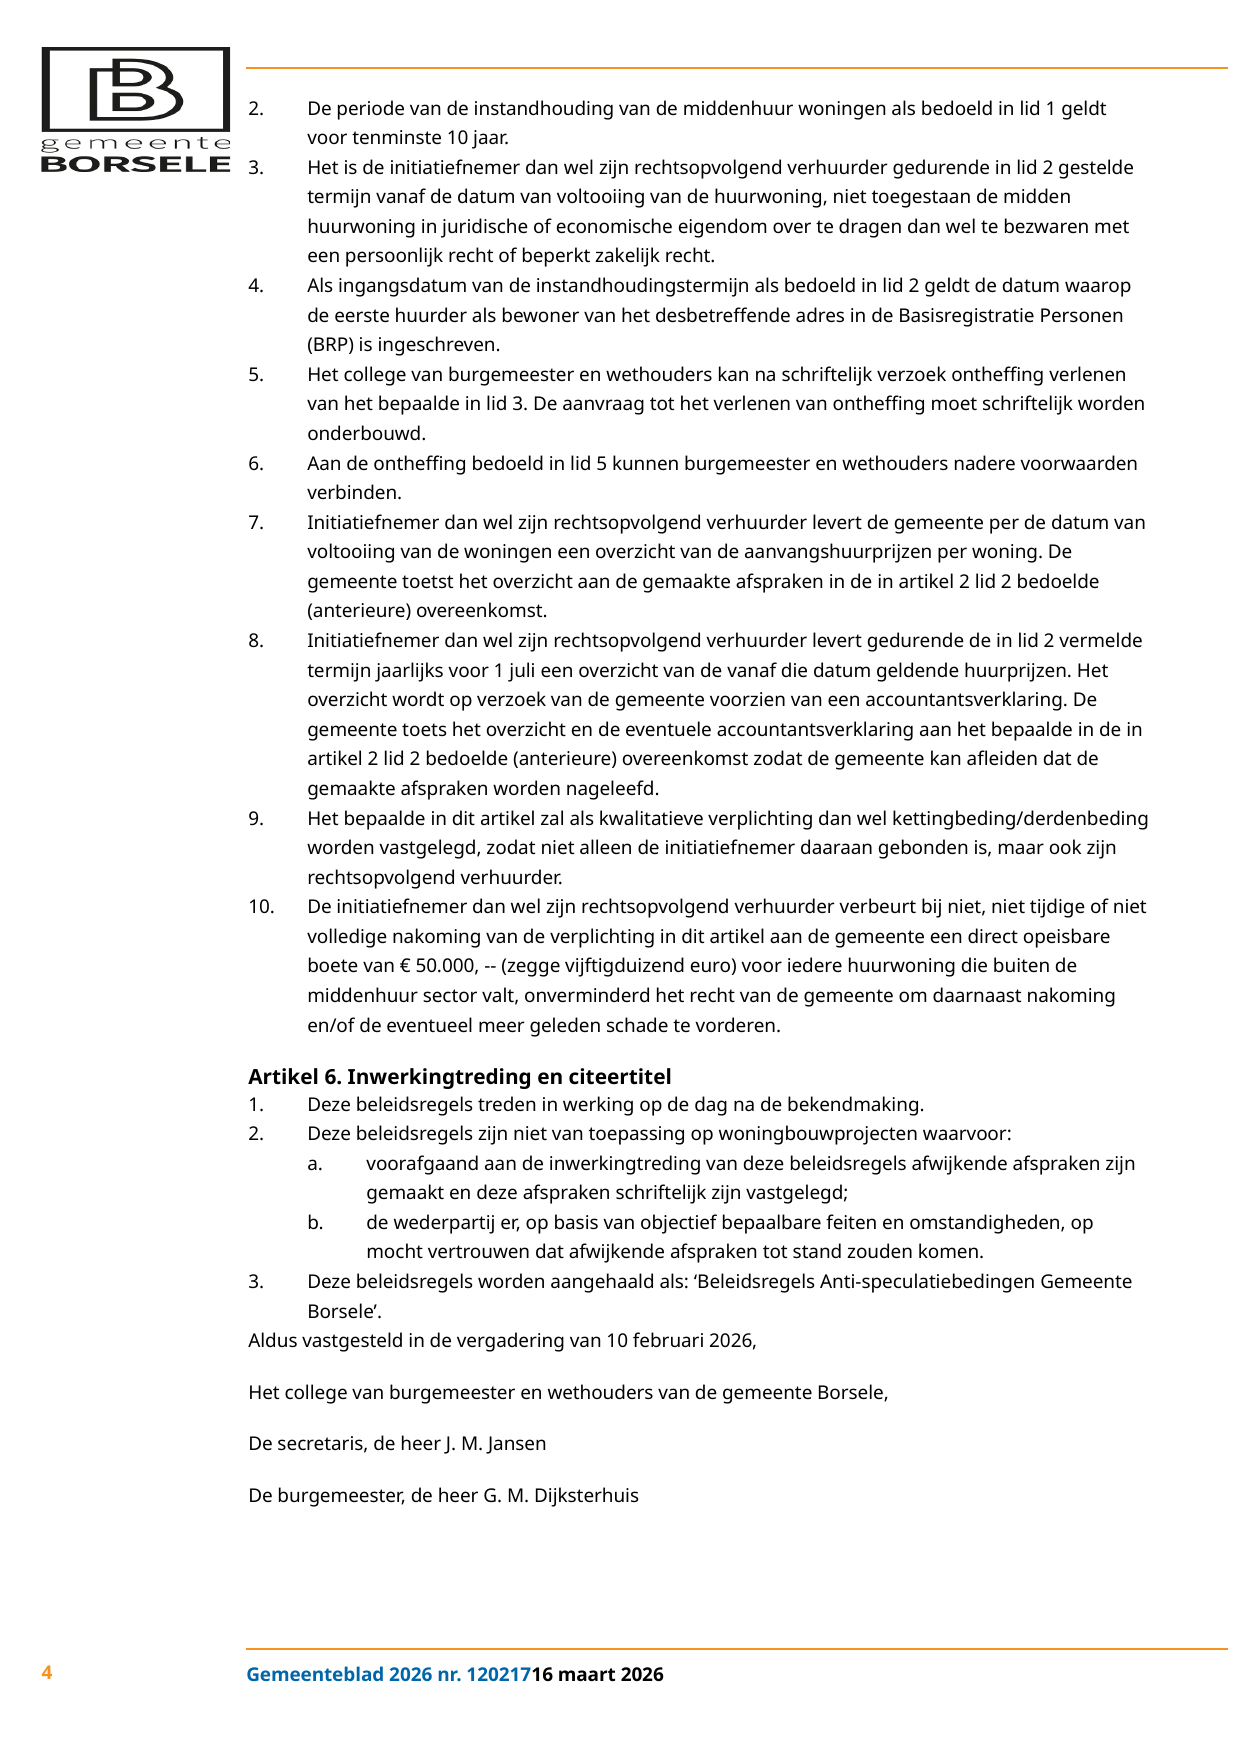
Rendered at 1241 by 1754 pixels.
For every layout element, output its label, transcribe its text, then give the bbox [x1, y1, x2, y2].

text Artikel 6. Inwerkingtreding en citeertitel [248, 1062, 1152, 1091]
list De periode van de instandhouding van de middenhuur woningen als bedoeld in lid 1 geldt voor tenminste 10 jaar. [248, 95, 1152, 150]
list Het college van burgemeester en wethouders kan na schriftelijk verzoek ontheffing verlenen van het bepaalde in lid 3. De aanvraag tot het verlenen van ontheffing moet schriftelijk worden onderbouwd. [248, 361, 1152, 446]
list Als ingangsdatum van de instandhoudingstermijn als bedoeld in lid 2 geldt de datum waarop de eerste huurder als bewoner van het desbetreffende adres in de Basisregistratie Personen (BRP) is ingeschreven. [248, 272, 1152, 357]
text Aldus vastgesteld in de vergadering van 10 februari 2026, [248, 1327, 1152, 1353]
list Deze beleidsregels treden in werking op de dag na de bekendmaking. [248, 1091, 1152, 1116]
list De initiatiefnemer dan wel zijn rechtsopvolgend verhuurder verbeurt bij niet, niet tijdige of niet volledige nakoming van de verplichting in dit artikel aan de gemeente een direct opeisbare boete van € 50.000, -- (zegge vijftigduizend euro) voor iedere huurwoning die buiten de middenhuur sector valt, onverminderd het recht van de gemeente om daarnaast nakoming en/of de eventueel meer geleden schade te vorderen. [248, 893, 1152, 1038]
list Aan de ontheffing bedoeld in lid 5 kunnen burgemeester en wethouders nadere voorwaarden verbinden. [248, 450, 1152, 505]
text Het college van burgemeester en wethouders van de gemeente Borsele, [248, 1379, 1152, 1404]
list Het bepaalde in dit artikel zal als kwalitatieve verplichting dan wel kettingbeding/derdenbeding worden vastgelegd, zodat niet alleen de initiatiefnemer daaraan gebonden is, maar ook zijn rechtsopvolgend verhuurder. [248, 805, 1152, 890]
text De secretaris, de heer J. M. Jansen [248, 1430, 1152, 1456]
text De burgemeester, de heer G. M. Dijksterhuis [248, 1482, 1152, 1507]
list Initiatiefnemer dan wel zijn rechtsopvolgend verhuurder levert gedurende de in lid 2 vermelde termijn jaarlijks voor 1 juli een overzicht van de vanaf die datum geldende huurprijzen. Het overzicht wordt op verzoek van de gemeente voorzien van een accountantsverklaring. De gemeente toets het overzicht en de eventuele accountantsverklaring aan het bepaalde in de in artikel 2 lid 2 bedoelde (anterieure) overeenkomst zodat de gemeente kan afleiden dat de gemaakte afspraken worden nageleefd. [248, 627, 1152, 801]
list Initiatiefnemer dan wel zijn rechtsopvolgend verhuurder levert de gemeente per de datum van voltooiing van de woningen een overzicht van de aanvangshuurprijzen per woning. De gemeente toetst het overzicht aan de gemaakte afspraken in de in artikel 2 lid 2 bedoelde (anterieure) overeenkomst. [248, 509, 1152, 623]
list Het is de initiatiefnemer dan wel zijn rechtsopvolgend verhuurder gedurende in lid 2 gestelde termijn vanaf de datum van voltooiing van de huurwoning, niet toegestaan de midden huurwoning in juridische of economische eigendom over te dragen dan wel te bezwaren met een persoonlijk recht of beperkt zakelijk recht. [248, 154, 1152, 268]
list voorafgaand aan de inwerkingtreding van deze beleidsregels afwijkende afspraken zijn gemaakt en deze afspraken schriftelijk zijn vastgelegd; [307, 1150, 1152, 1205]
list de wederpartij er, op basis van objectief bepaalbare feiten en omstandigheden, op mocht vertrouwen dat afwijkende afspraken tot stand zouden komen. [307, 1209, 1152, 1264]
list Deze beleidsregels worden aangehaald als: ‘Beleidsregels Anti-speculatiebedingen Gemeente Borsele’. [248, 1268, 1152, 1323]
picture [41, 47, 231, 172]
list Deze beleidsregels zijn niet van toepassing op woningbouwprojecten waarvoor: [248, 1120, 1152, 1146]
